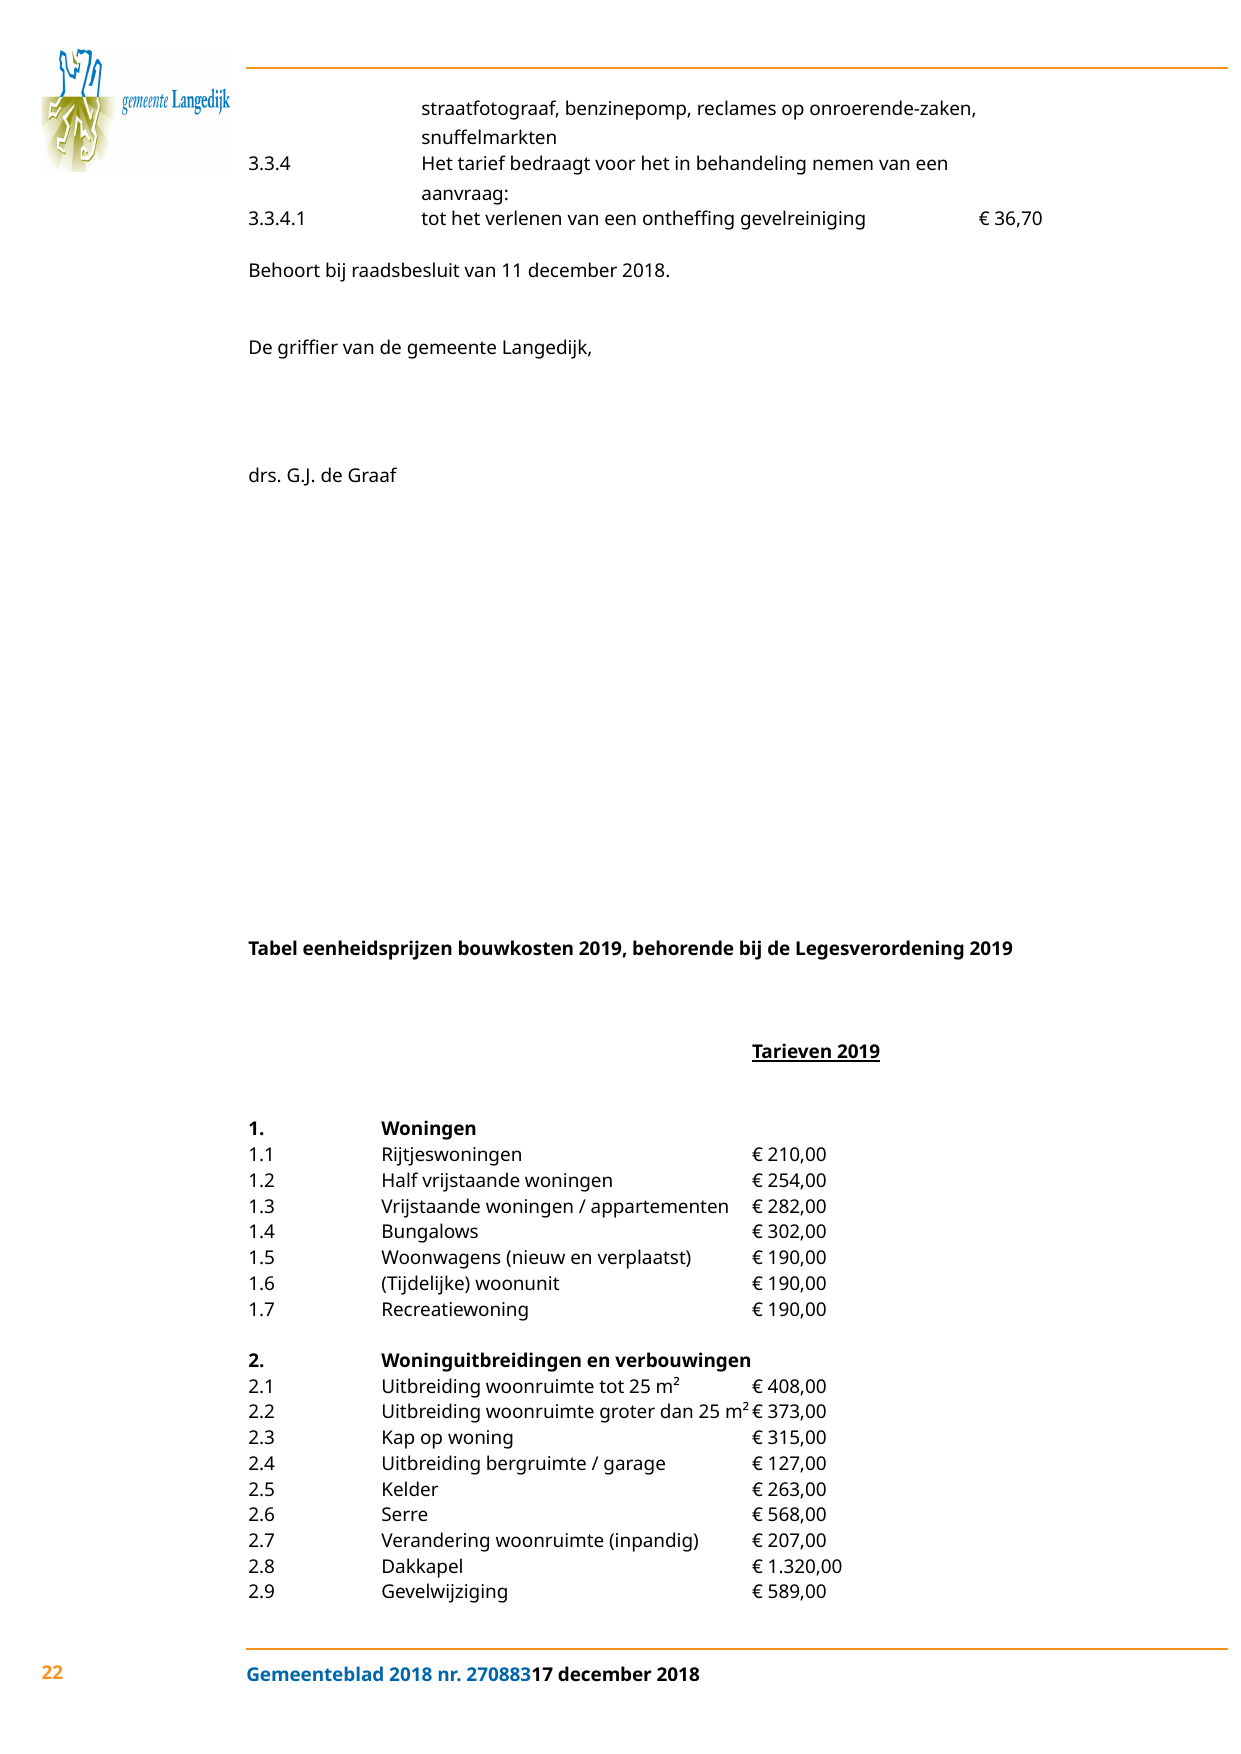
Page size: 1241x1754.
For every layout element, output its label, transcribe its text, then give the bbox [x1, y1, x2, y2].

table_cell De griffier van de gemeente Langedijk, [248, 334, 978, 360]
table_cell 2.8 [248, 1553, 381, 1579]
table_cell [248, 987, 381, 1013]
table_cell € 36,70 [979, 205, 1152, 231]
table_cell [979, 231, 1152, 257]
table_cell Behoort bij raadsbesluit van 11 december 2018. [248, 257, 978, 283]
table_cell Kap op woning [381, 1424, 752, 1450]
table_cell [885, 1219, 1018, 1244]
table_cell € 207,00 [752, 1527, 885, 1553]
table_cell [752, 987, 885, 1013]
table_cell [248, 360, 421, 386]
picture [41, 47, 231, 172]
table_cell [885, 1476, 1018, 1502]
table_cell straatfotograaf, benzinepomp, reclames op onroerende-zaken, snuffelmarkten [421, 95, 978, 150]
table_cell [1018, 1424, 1152, 1450]
table_cell [1018, 1347, 1152, 1373]
table_cell [1018, 987, 1152, 1013]
table_cell € 190,00 [752, 1270, 885, 1296]
table_cell [1018, 1116, 1152, 1141]
table_cell 2.4 [248, 1450, 381, 1476]
table_cell 2.3 [248, 1424, 381, 1450]
table_cell [885, 1527, 1018, 1553]
table_cell 3.3.4 [248, 150, 421, 205]
table_cell [248, 1013, 381, 1038]
table_cell [1018, 1039, 1152, 1064]
table_cell Dakkapel [381, 1553, 752, 1579]
table_cell 2.6 [248, 1502, 381, 1527]
table_cell 1.4 [248, 1219, 381, 1244]
table_cell Woninguitbreidingen en verbouwingen [381, 1347, 752, 1373]
table_cell [885, 961, 1018, 987]
table_cell [248, 386, 421, 411]
table_cell [885, 1090, 1018, 1116]
table_cell [979, 95, 1152, 150]
table_cell Rijtjeswoningen [381, 1141, 752, 1167]
table_cell [752, 1347, 885, 1373]
table_cell 1.1 [248, 1141, 381, 1167]
table_cell drs. G.J. de Graaf [248, 463, 978, 666]
table_cell Uitbreiding bergruimte / garage [381, 1450, 752, 1476]
table_cell Recreatiewoning [381, 1296, 752, 1321]
table_cell [979, 411, 1152, 437]
table_cell [381, 1013, 752, 1038]
table_cell [885, 1321, 1018, 1347]
table_cell [885, 1064, 1018, 1090]
table_cell € 254,00 [752, 1167, 885, 1193]
table_cell [1018, 1296, 1152, 1321]
table_cell [885, 1579, 1018, 1604]
table_cell 1.7 [248, 1296, 381, 1321]
table_cell [1018, 1090, 1152, 1116]
table_cell [421, 231, 978, 257]
table_cell € 282,00 [752, 1193, 885, 1218]
table_cell Woningen [381, 1116, 752, 1141]
table_cell Vrijstaande woningen / appartementen [381, 1193, 752, 1218]
table_cell [752, 1321, 885, 1347]
table_cell [381, 987, 752, 1013]
table_cell [421, 308, 978, 334]
table_cell [979, 463, 1152, 666]
table_cell Uitbreiding woonruimte tot 25 m² [381, 1373, 752, 1399]
table_cell [248, 961, 381, 987]
table_cell [752, 1013, 885, 1038]
table_cell [381, 961, 752, 987]
table_cell Woonwagens (nieuw en verplaatst) [381, 1244, 752, 1270]
table_cell [248, 231, 421, 257]
table_cell 1.3 [248, 1193, 381, 1218]
table_cell Serre [381, 1502, 752, 1527]
table_cell [1018, 1064, 1152, 1090]
table_cell [381, 1090, 752, 1116]
table_cell [979, 257, 1152, 283]
table_header Tabel eenheidsprijzen bouwkosten 2019, behorende bij de Legesverordening 2019 [248, 669, 1152, 961]
table_cell [248, 1090, 381, 1116]
table_cell [979, 437, 1152, 463]
table_cell [885, 1296, 1018, 1321]
table_cell 1.6 [248, 1270, 381, 1296]
table_cell [421, 360, 978, 386]
table_cell [885, 1450, 1018, 1476]
table_cell [979, 283, 1152, 308]
table_cell 2.7 [248, 1527, 381, 1553]
table_cell [885, 987, 1018, 1013]
table_cell [421, 437, 978, 463]
table_cell [1018, 1244, 1152, 1270]
table_cell [885, 1424, 1018, 1450]
table_cell [1018, 1013, 1152, 1038]
table_cell [979, 334, 1152, 360]
table_cell [885, 1399, 1018, 1424]
table_cell tot het verlenen van een ontheffing gevelreiniging [421, 205, 978, 231]
table_cell [885, 1553, 1018, 1579]
table_cell Verandering woonruimte (inpandig) [381, 1527, 752, 1553]
table_cell [421, 411, 978, 437]
table_cell [1018, 1579, 1152, 1604]
table_cell [752, 1064, 885, 1090]
table_cell [248, 1321, 381, 1347]
table_cell € 263,00 [752, 1476, 885, 1502]
table_cell [381, 1039, 752, 1064]
table_cell [752, 961, 885, 987]
table_cell 2. [248, 1347, 381, 1373]
table_cell [1018, 1373, 1152, 1399]
table_cell [1018, 1219, 1152, 1244]
table_cell [248, 411, 421, 437]
table_cell [885, 1244, 1018, 1270]
table_cell 2.1 [248, 1373, 381, 1399]
table_cell Het tarief bedraagt voor het in behandeling nemen van een aanvraag: [421, 150, 978, 205]
table_cell [885, 1039, 1018, 1064]
table_cell [885, 1347, 1018, 1373]
table_cell [1018, 1450, 1152, 1476]
table_cell Tarieven 2019 [752, 1039, 885, 1064]
table_cell [885, 1270, 1018, 1296]
table_cell [1018, 1553, 1152, 1579]
table_cell € 373,00 [752, 1399, 885, 1424]
table_cell [885, 1013, 1018, 1038]
table_cell [885, 1141, 1018, 1167]
table_cell 1.5 [248, 1244, 381, 1270]
table_cell Gevelwijziging [381, 1579, 752, 1604]
table_cell [1018, 1167, 1152, 1193]
table_cell 2.5 [248, 1476, 381, 1502]
table_cell [979, 386, 1152, 411]
table_cell € 210,00 [752, 1141, 885, 1167]
table_cell 1. [248, 1116, 381, 1141]
table_cell [979, 150, 1152, 205]
table_cell Half vrijstaande woningen [381, 1167, 752, 1193]
table_cell [752, 1090, 885, 1116]
table_cell 2.2 [248, 1399, 381, 1424]
table_cell € 302,00 [752, 1219, 885, 1244]
table_cell Kelder [381, 1476, 752, 1502]
table_cell € 589,00 [752, 1579, 885, 1604]
table_cell [1018, 961, 1152, 987]
table_cell [885, 1373, 1018, 1399]
table_cell [248, 283, 421, 308]
table_cell [979, 308, 1152, 334]
table_cell [1018, 1502, 1152, 1527]
table_cell Bungalows [381, 1219, 752, 1244]
table_cell € 408,00 [752, 1373, 885, 1399]
table_cell € 568,00 [752, 1502, 885, 1527]
table_cell € 315,00 [752, 1424, 885, 1450]
table_cell [885, 1193, 1018, 1218]
table_cell [1018, 1527, 1152, 1553]
table_cell [752, 1116, 885, 1141]
table_cell [885, 1116, 1018, 1141]
table_cell [1018, 1141, 1152, 1167]
table_cell [979, 360, 1152, 386]
table_cell [1018, 1476, 1152, 1502]
table_cell € 1.320,00 [752, 1553, 885, 1579]
table_cell [1018, 1321, 1152, 1347]
table_cell 2.9 [248, 1579, 381, 1604]
table_cell [381, 1321, 752, 1347]
table_cell [381, 1064, 752, 1090]
table_cell [1018, 1193, 1152, 1218]
table_cell [248, 1064, 381, 1090]
table_cell [885, 1167, 1018, 1193]
table_cell 1.2 [248, 1167, 381, 1193]
table_cell [421, 386, 978, 411]
table_cell [885, 1502, 1018, 1527]
table_cell [248, 437, 421, 463]
table_cell [248, 1039, 381, 1064]
table_cell [248, 308, 421, 334]
table_cell Uitbreiding woonruimte groter dan 25 m² [381, 1399, 752, 1424]
table_cell 3.3.4.1 [248, 205, 421, 231]
table_cell € 127,00 [752, 1450, 885, 1476]
table_cell € 190,00 [752, 1244, 885, 1270]
table_cell (Tijdelijke) woonunit [381, 1270, 752, 1296]
table_cell [1018, 1399, 1152, 1424]
table_cell [1018, 1270, 1152, 1296]
table_cell € 190,00 [752, 1296, 885, 1321]
table_cell [421, 283, 978, 308]
table_cell [248, 95, 421, 150]
